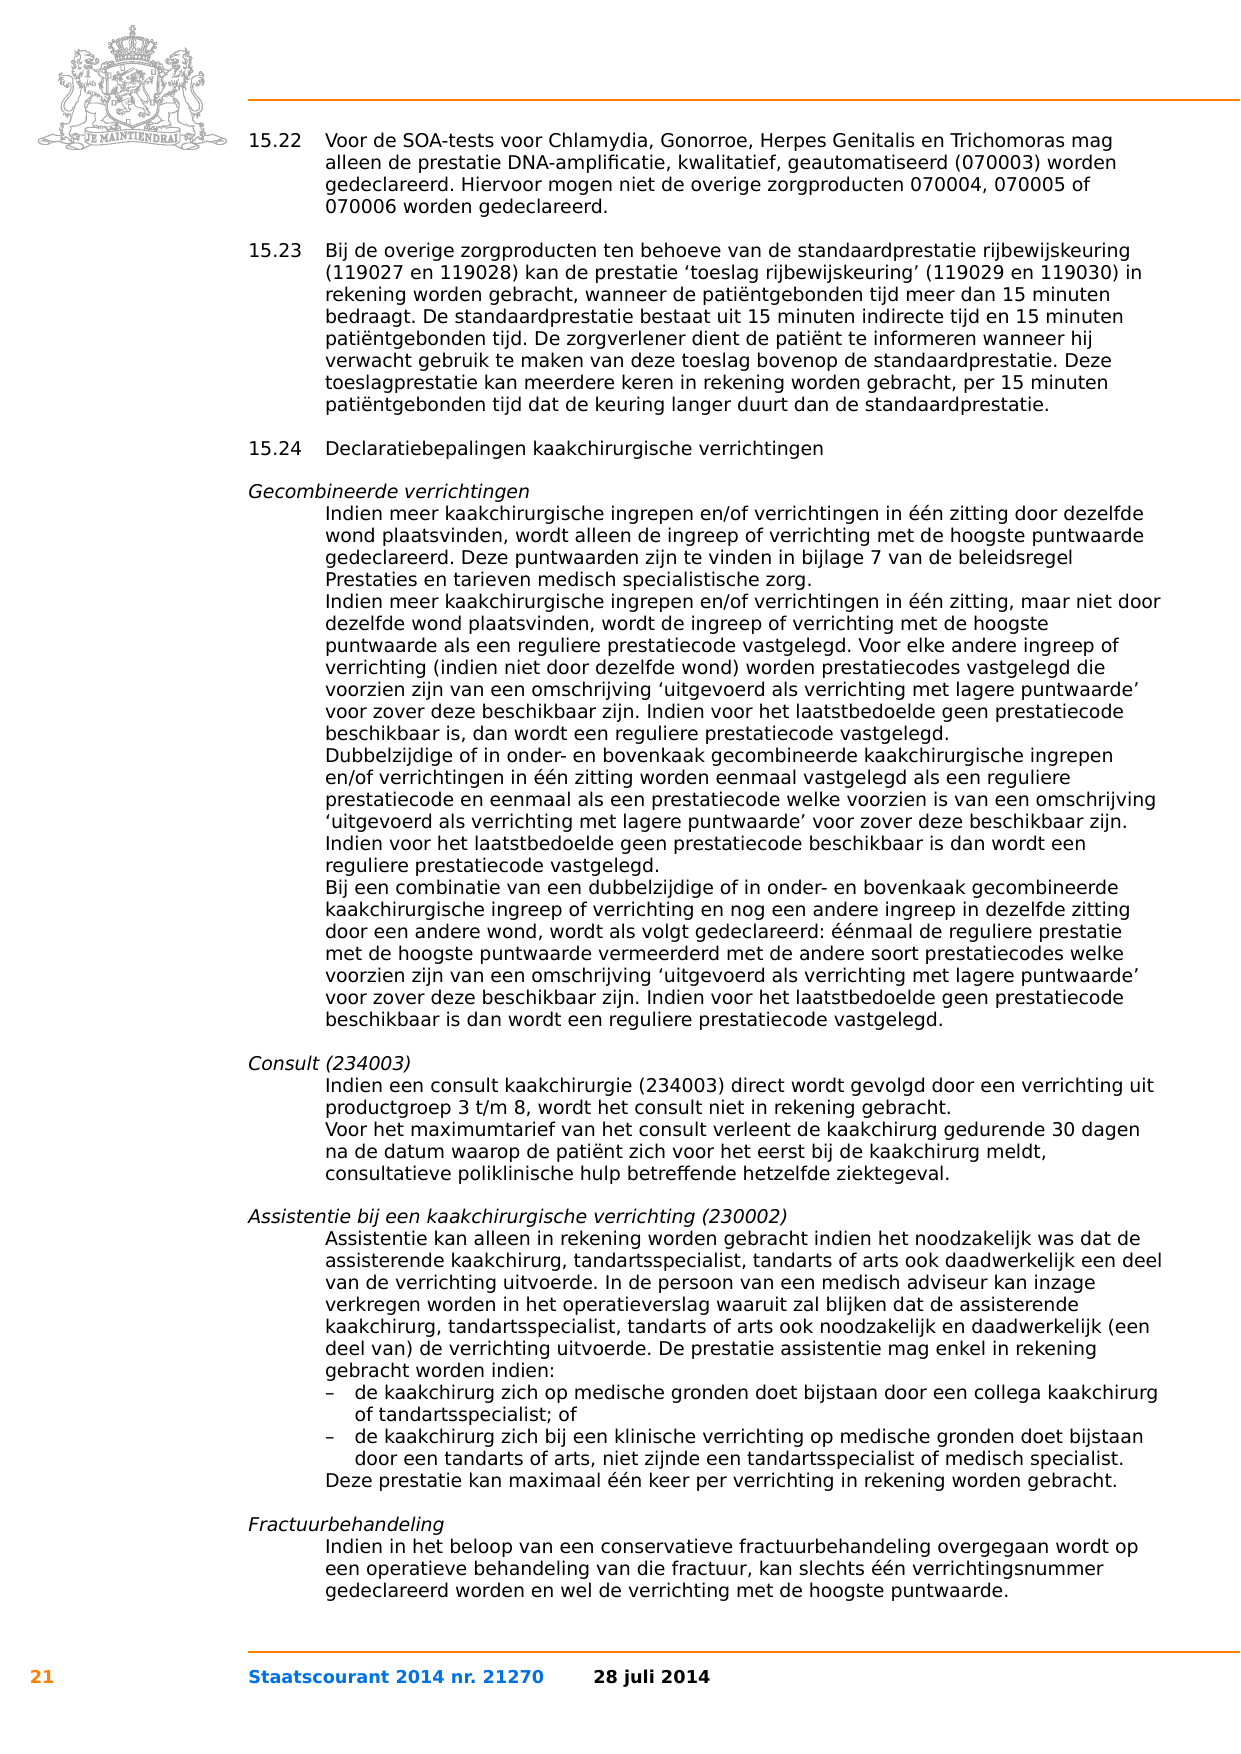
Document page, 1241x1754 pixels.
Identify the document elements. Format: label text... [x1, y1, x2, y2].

subtitle Consult (234003) [248, 1053, 1163, 1074]
text – de kaakchirurg zich op medische gronden doet bijstaan door een collega kaakchirurg of tandartsspecialist; of [325, 1382, 1163, 1426]
text Deze prestatie kan maximaal één keer per verrichting in rekening worden gebracht. [325, 1470, 1163, 1492]
text Voor het maximumtarief van het consult verleent de kaakchirurg gedurende 30 dagen na de datum waarop de patiënt zich voor het eerst bij de kaakchirurg meldt, consultatieve poliklinische hulp betreffende hetzelfde ziektegeval. [325, 1118, 1163, 1184]
subtitle Assistentie bij een kaakchirurgische verrichting (230002) [248, 1206, 1163, 1228]
text Indien meer kaakchirurgische ingrepen en/of verrichtingen in één zitting, maar niet door dezelfde wond plaatsvinden, wordt de ingreep of verrichting met de hoogste puntwaarde als een reguliere prestatiecode vastgelegd. Voor elke andere ingreep of verrichting (indien niet door dezelfde wond) worden prestatiecodes vastgelegd die voorzien zijn van een omschrijving ‘uitgevoerd als verrichting met lagere puntwaarde’ voor zover deze beschikbaar zijn. Indien voor het laatstbedoelde geen prestatiecode beschikbaar is, dan wordt een reguliere prestatiecode vastgelegd. [325, 591, 1163, 745]
picture [38, 25, 227, 150]
subtitle Gecombineerde verrichtingen [248, 481, 1163, 503]
text Indien een consult kaakchirurgie (234003) direct wordt gevolgd door een verrichting uit productgroep 3 t/m 8, wordt het consult niet in rekening gebracht. [325, 1074, 1163, 1118]
text Indien meer kaakchirurgische ingrepen en/of verrichtingen in één zitting door dezelfde wond plaatsvinden, wordt alleen de ingreep of verrichting met de hoogste puntwaarde gedeclareerd. Deze puntwaarden zijn te vinden in bijlage 7 van de beleidsregel Prestaties en tarieven medisch specialistische zorg. [325, 503, 1163, 591]
text Indien in het beloop van een conservatieve fractuurbehandeling overgegaan wordt op een operatieve behandeling van die fractuur, kan slechts één verrichtingsnummer gedeclareerd worden en wel de verrichting met de hoogste puntwaarde. [325, 1536, 1163, 1602]
text – de kaakchirurg zich bij een klinische verrichting op medische gronden doet bijstaan door een tandarts of arts, niet zijnde een tandartsspecialist of medisch specialist. [325, 1426, 1163, 1470]
subtitle Fractuurbehandeling [248, 1514, 1163, 1536]
text Bij een combinatie van een dubbelzijdige of in onder- en bovenkaak gecombineerde kaakchirurgische ingreep of verrichting en nog een andere ingreep in dezelfde zitting door een andere wond, wordt als volgt gedeclareerd: éénmaal de reguliere prestatie met de hoogste puntwaarde vermeerderd met de andere soort prestatiecodes welke voorzien zijn van een omschrijving ‘uitgevoerd als verrichting met lagere puntwaarde’ voor zover deze beschikbaar zijn. Indien voor het laatstbedoelde geen prestatiecode beschikbaar is dan wordt een reguliere prestatiecode vastgelegd. [325, 877, 1163, 1031]
text 15.22 Voor de SOA-tests voor Chlamydia, Gonorroe, Herpes Genitalis en Trichomoras mag alleen de prestatie DNA-amplificatie, kwalitatief, geautomatiseerd (070003) worden gedeclareerd. Hiervoor mogen niet de overige zorgproducten 070004, 070005 of 070006 worden gedeclareerd. [248, 130, 1163, 218]
text 15.24 Declaratiebepalingen kaakchirurgische verrichtingen [248, 437, 1163, 459]
text Dubbelzijdige of in onder- en bovenkaak gecombineerde kaakchirurgische ingrepen en/of verrichtingen in één zitting worden eenmaal vastgelegd als een reguliere prestatiecode en eenmaal als een prestatiecode welke voorzien is van een omschrijving ‘uitgevoerd als verrichting met lagere puntwaarde’ voor zover deze beschikbaar zijn. Indien voor het laatstbedoelde geen prestatiecode beschikbaar is dan wordt een reguliere prestatiecode vastgelegd. [325, 745, 1163, 877]
text 15.23 Bij de overige zorgproducten ten behoeve van de standaardprestatie rijbewijskeuring (119027 en 119028) kan de prestatie ‘toeslag rijbewijskeuring’ (119029 en 119030) in rekening worden gebracht, wanneer de patiëntgebonden tijd meer dan 15 minuten bedraagt. De standaardprestatie bestaat uit 15 minuten indirecte tijd en 15 minuten patiëntgebonden tijd. De zorgverlener dient de patiënt te informeren wanneer hij verwacht gebruik te maken van deze toeslag bovenop de standaardprestatie. Deze toeslagprestatie kan meerdere keren in rekening worden gebracht, per 15 minuten patiëntgebonden tijd dat de keuring langer duurt dan de standaardprestatie. [248, 240, 1163, 416]
text Assistentie kan alleen in rekening worden gebracht indien het noodzakelijk was dat de assisterende kaakchirurg, tandartsspecialist, tandarts of arts ook daadwerkelijk een deel van de verrichting uitvoerde. In de persoon van een medisch adviseur kan inzage verkregen worden in het operatieverslag waaruit zal blijken dat de assisterende kaakchirurg, tandartsspecialist, tandarts of arts ook noodzakelijk en daadwerkelijk (een deel van) de verrichting uitvoerde. De prestatie assistentie mag enkel in rekening gebracht worden indien: [325, 1228, 1163, 1382]
